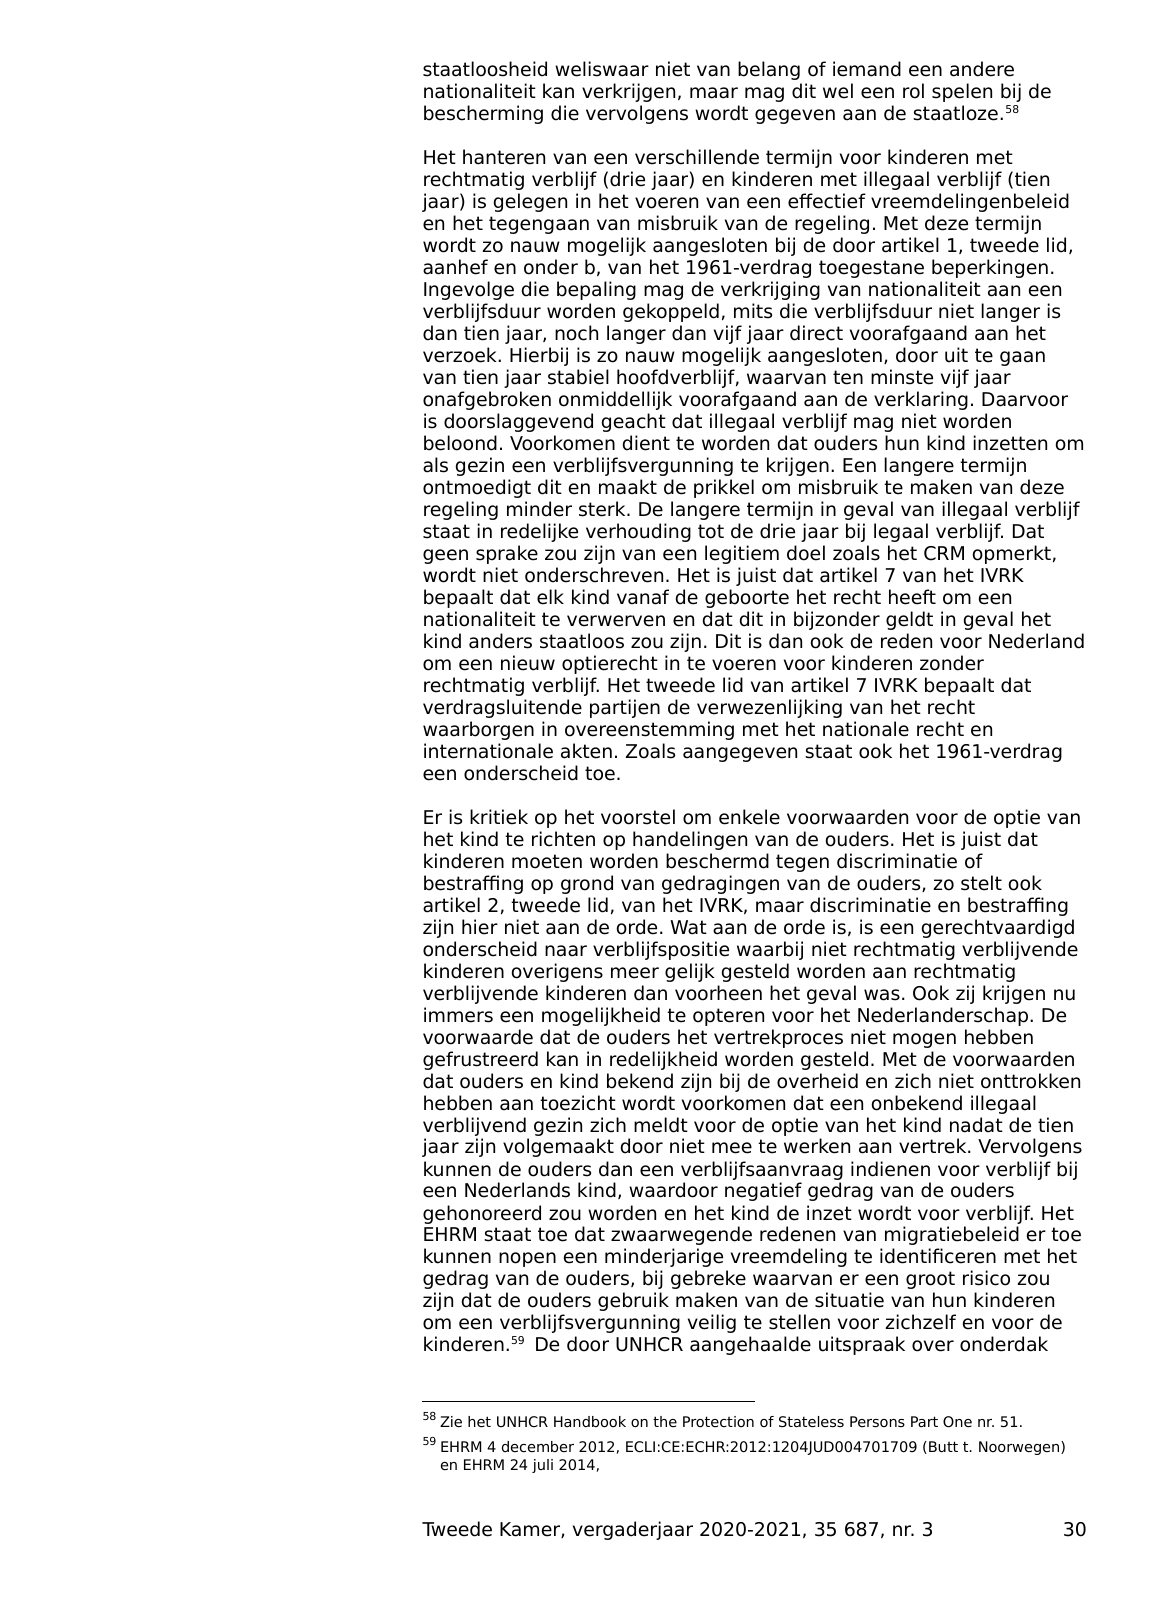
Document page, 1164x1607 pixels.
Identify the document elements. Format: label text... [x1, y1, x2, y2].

text EHRM 4 december 2012, ECLI:CE:ECHR:2012:1204JUD004701709 (Butt t. Noorwegen) en EHRM 24 juli 2014, [422, 1435, 1087, 1474]
text Zie het UNHCR Handbook on the Protection of Stateless Persons Part One nr. 51. [422, 1410, 1087, 1432]
text Er is kritiek op het voorstel om enkele voorwaarden voor de optie van het kind te richten op handelingen van de ouders. Het is juist dat kinderen moeten worden beschermd tegen discriminatie of bestraffing op grond van gedragingen van de ouders, zo stelt ook artikel 2, tweede lid, van het IVRK, maar discriminatie en bestraffing zijn hier niet aan de orde. Wat aan de orde is, is een gerechtvaardigd onderscheid naar verblijfspositie waarbij niet rechtmatig verblijvende kinderen overigens meer gelijk gesteld worden aan rechtmatig verblijvende kinderen dan voorheen het geval was. Ook zij krijgen nu immers een mogelijkheid te opteren voor het Nederlanderschap. De voorwaarde dat de ouders het vertrekproces niet mogen hebben gefrustreerd kan in redelijkheid worden gesteld. Met de voorwaarden dat ouders en kind bekend zijn bij de overheid en zich niet onttrokken hebben aan toezicht wordt voorkomen dat een onbekend illegaal verblijvend gezin zich meldt voor de optie van het kind nadat de tien jaar zijn volgemaakt door niet mee te werken aan vertrek. Vervolgens kunnen de ouders dan een verblijfsaanvraag indienen voor verblijf bij een Nederlands kind, waardoor negatief gedrag van de ouders gehonoreerd zou worden en het kind de inzet wordt voor verblijf. Het EHRM staat toe dat zwaarwegende redenen van migratiebeleid er toe kunnen nopen een minderjarige vreemdeling te identificeren met het gedrag van de ouders, bij gebreke waarvan er een groot risico zou zijn dat de ouders gebruik maken van de situatie van hun kinderen om een verblijfsvergunning veilig te stellen voor zichzelf en voor de kinderen. De door UNHCR aangehaalde uitspraak over onderdak [422, 807, 1087, 1356]
text staatloosheid weliswaar niet van belang of iemand een andere nationaliteit kan verkrijgen, maar mag dit wel een rol spelen bij de bescherming die vervolgens wordt gegeven aan de staatloze. [422, 59, 1087, 125]
text Het hanteren van een verschillende termijn voor kinderen met rechtmatig verblijf (drie jaar) en kinderen met illegaal verblijf (tien jaar) is gelegen in het voeren van een effectief vreemdelingenbeleid en het tegengaan van misbruik van de regeling. Met deze termijn wordt zo nauw mogelijk aangesloten bij de door artikel 1, tweede lid, aanhef en onder b, van het 1961-verdrag toegestane beperkingen. Ingevolge die bepaling mag de verkrijging van nationaliteit aan een verblijfsduur worden gekoppeld, mits die verblijfsduur niet langer is dan tien jaar, noch langer dan vijf jaar direct voorafgaand aan het verzoek. Hierbij is zo nauw mogelijk aangesloten, door uit te gaan van tien jaar stabiel hoofdverblijf, waarvan ten minste vijf jaar onafgebroken onmiddellijk voorafgaand aan de verklaring. Daarvoor is doorslaggevend geacht dat illegaal verblijf mag niet worden beloond. Voorkomen dient te worden dat ouders hun kind inzetten om als gezin een verblijfsvergunning te krijgen. Een langere termijn ontmoedigt dit en maakt de prikkel om misbruik te maken van deze regeling minder sterk. De langere termijn in geval van illegaal verblijf staat in redelijke verhouding tot de drie jaar bij legaal verblijf. Dat geen sprake zou zijn van een legitiem doel zoals het CRM opmerkt, wordt niet onderschreven. Het is juist dat artikel 7 van het IVRK bepaalt dat elk kind vanaf de geboorte het recht heeft om een nationaliteit te verwerven en dat dit in bijzonder geldt in geval het kind anders staatloos zou zijn. Dit is dan ook de reden voor Nederland om een nieuw optierecht in te voeren voor kinderen zonder rechtmatig verblijf. Het tweede lid van artikel 7 IVRK bepaalt dat verdragsluitende partijen de verwezenlijking van het recht waarborgen in overeenstemming met het nationale recht en internationale akten. Zoals aangegeven staat ook het 1961-verdrag een onderscheid toe. [422, 147, 1087, 784]
